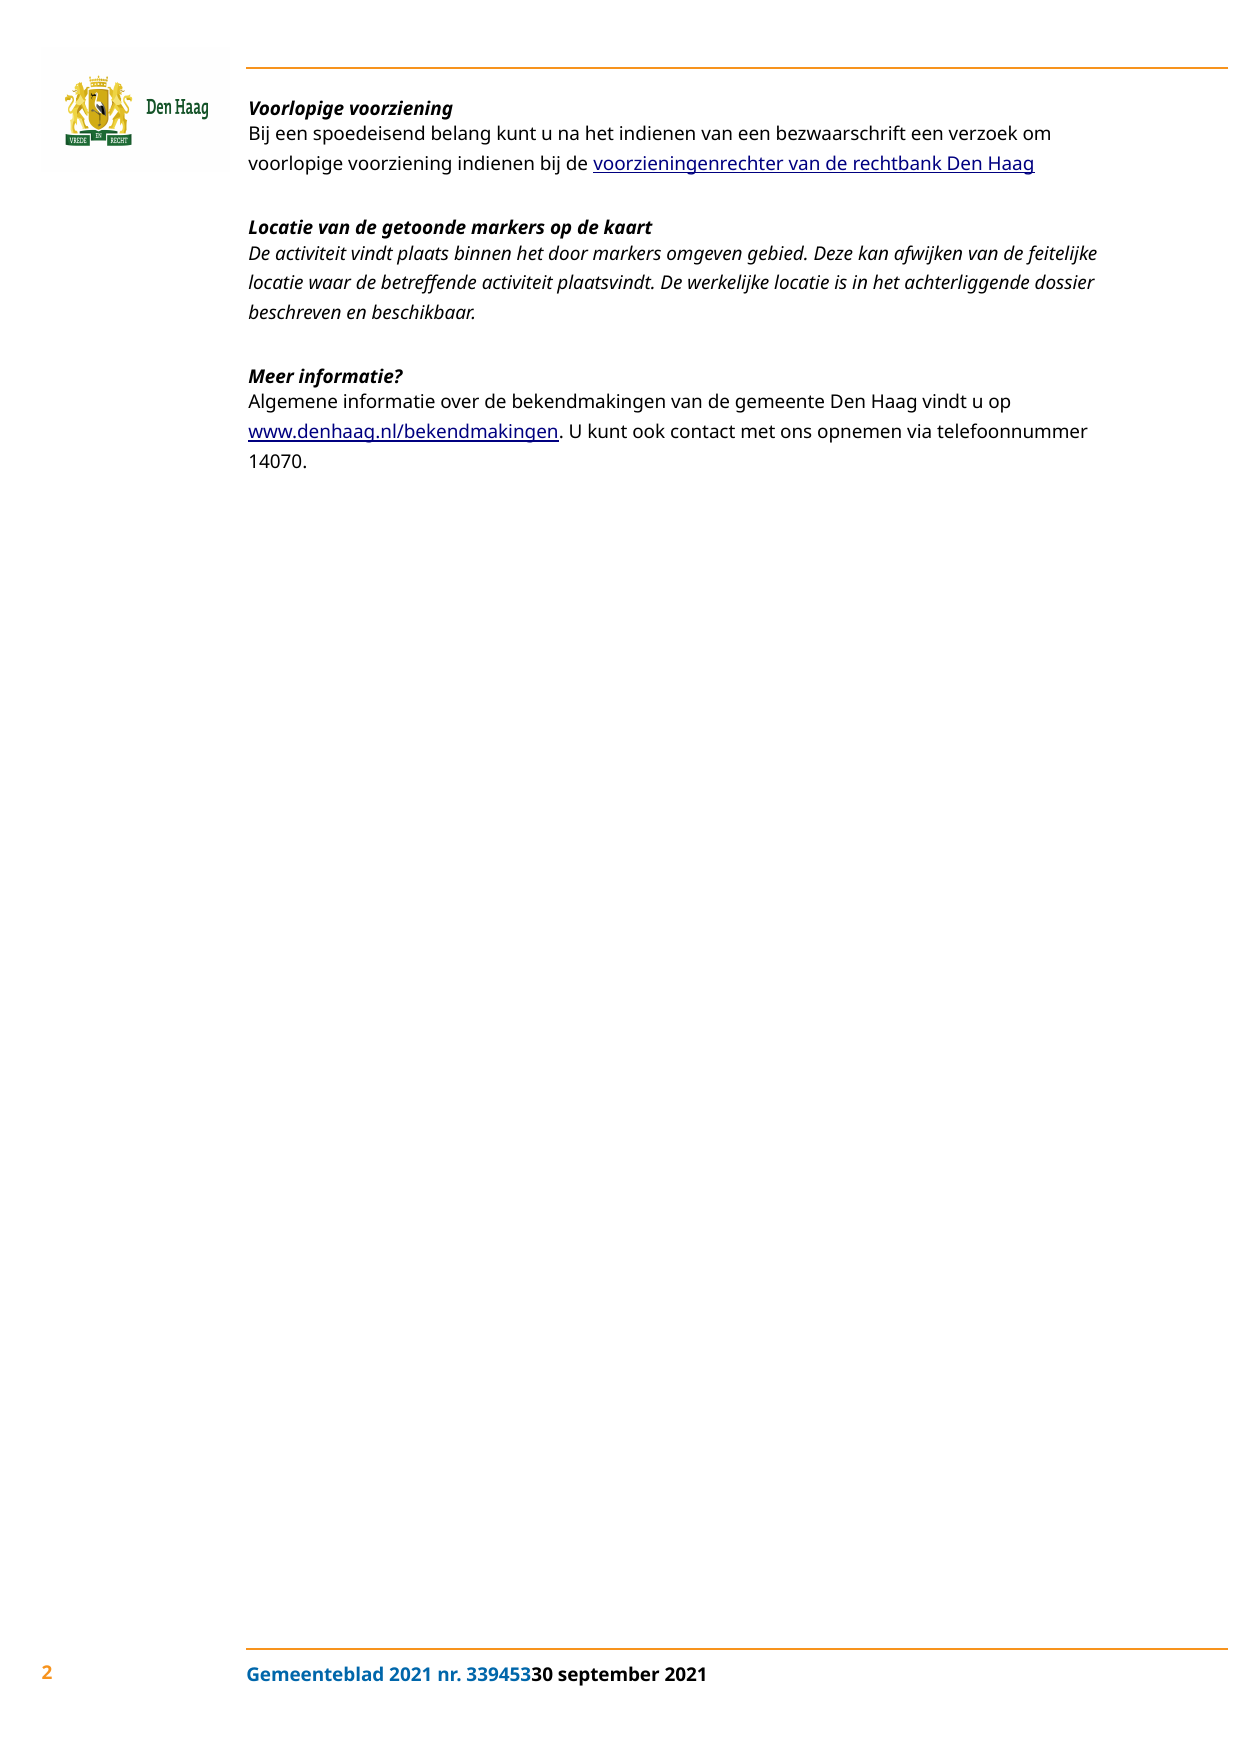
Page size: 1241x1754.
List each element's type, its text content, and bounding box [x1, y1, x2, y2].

text De activiteit vindt plaats binnen het door markers omgeven gebied. Deze kan afwijken van de feitelijke locatie waar de betreffende activiteit plaatsvindt. De werkelijke locatie is in het achterliggende dossier beschreven en beschikbaar. [248, 240, 1152, 325]
text Algemene informatie over de bekendmakingen van de gemeente Den Haag vindt u op www.denhaag.nl/bekendmakingen. U kunt ook contact met ons opnemen via telefoonnummer 14070. [248, 389, 1152, 473]
text Voorlopige voorziening [248, 95, 1152, 121]
text Meer informatie? [248, 363, 1152, 389]
text Locatie van de getoonde markers op de kaart [248, 214, 1152, 240]
text Bij een spoedeisend belang kunt u na het indienen van een bezwaarschrift een verzoek om voorlopige voorziening indienen bij de voorzieningenrechter van de rechtbank Den Haag [248, 121, 1152, 176]
picture [41, 47, 231, 172]
